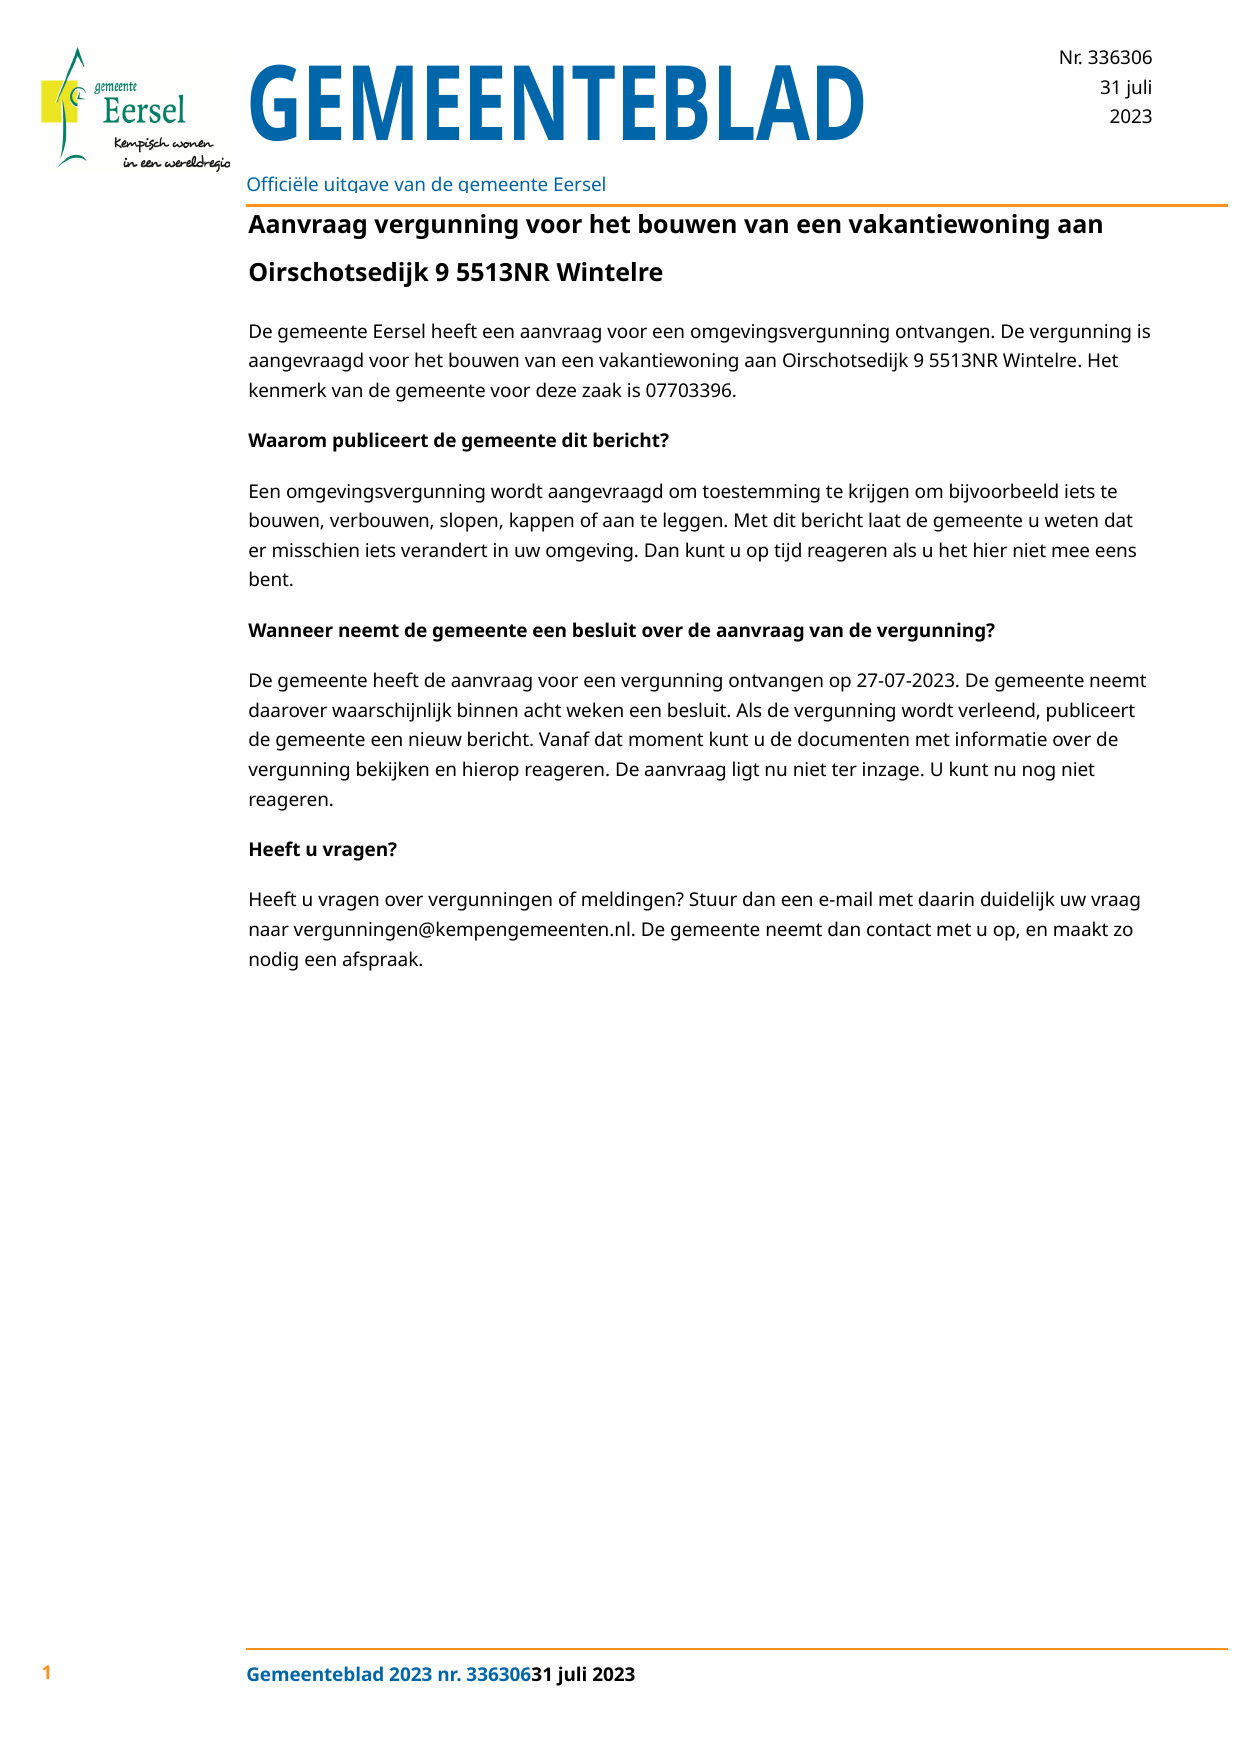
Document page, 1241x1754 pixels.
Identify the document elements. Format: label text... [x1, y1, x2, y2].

text Een omgevingsvergunning wordt aangevraagd om toestemming te krijgen om bijvoorbeeld iets te bouwen, verbouwen, slopen, kappen of aan te leggen. Met dit bericht laat de gemeente u weten dat er misschien iets verandert in uw omgeving. Dan kunt u op tijd reageren als u het hier niet mee eens bent. [248, 478, 1152, 592]
text Heeft u vragen over vergunningen of meldingen? Stuur dan een e-mail met daarin duidelijk uw vraag naar vergunningen@kempengemeenten.nl. De gemeente neemt dan contact met u op, en maakt zo nodig een afspraak. [248, 887, 1152, 972]
text Waarom publiceert de gemeente dit bericht? [248, 427, 1152, 453]
text Wanneer neemt de gemeente een besluit over de aanvraag van de vergunning? [248, 617, 1152, 643]
text De gemeente heeft de aanvraag voor een vergunning ontvangen op 27-07-2023. De gemeente neemt daarover waarschijnlijk binnen acht weken een besluit. Als de vergunning wordt verleend, publiceert de gemeente een nieuw bericht. Vanaf dat moment kunt u de documenten met informatie over de vergunning bekijken en hierop reageren. De aanvraag ligt nu niet ter inzage. U kunt nu nog niet reageren. [248, 667, 1152, 812]
text Aanvraag vergunning voor het bouwen van een vakantiewoning aan Oirschotsedijk 9 5513NR Wintelre [248, 207, 1152, 288]
text Heeft u vragen? [248, 836, 1152, 862]
picture [41, 47, 231, 172]
text De gemeente Eersel heeft een aanvraag voor een omgevingsvergunning ontvangen. De vergunning is aangevraagd voor het bouwen van een vakantiewoning aan Oirschotsedijk 9 5513NR Wintelre. Het kenmerk van de gemeente voor deze zaak is 07703396. [248, 318, 1152, 403]
